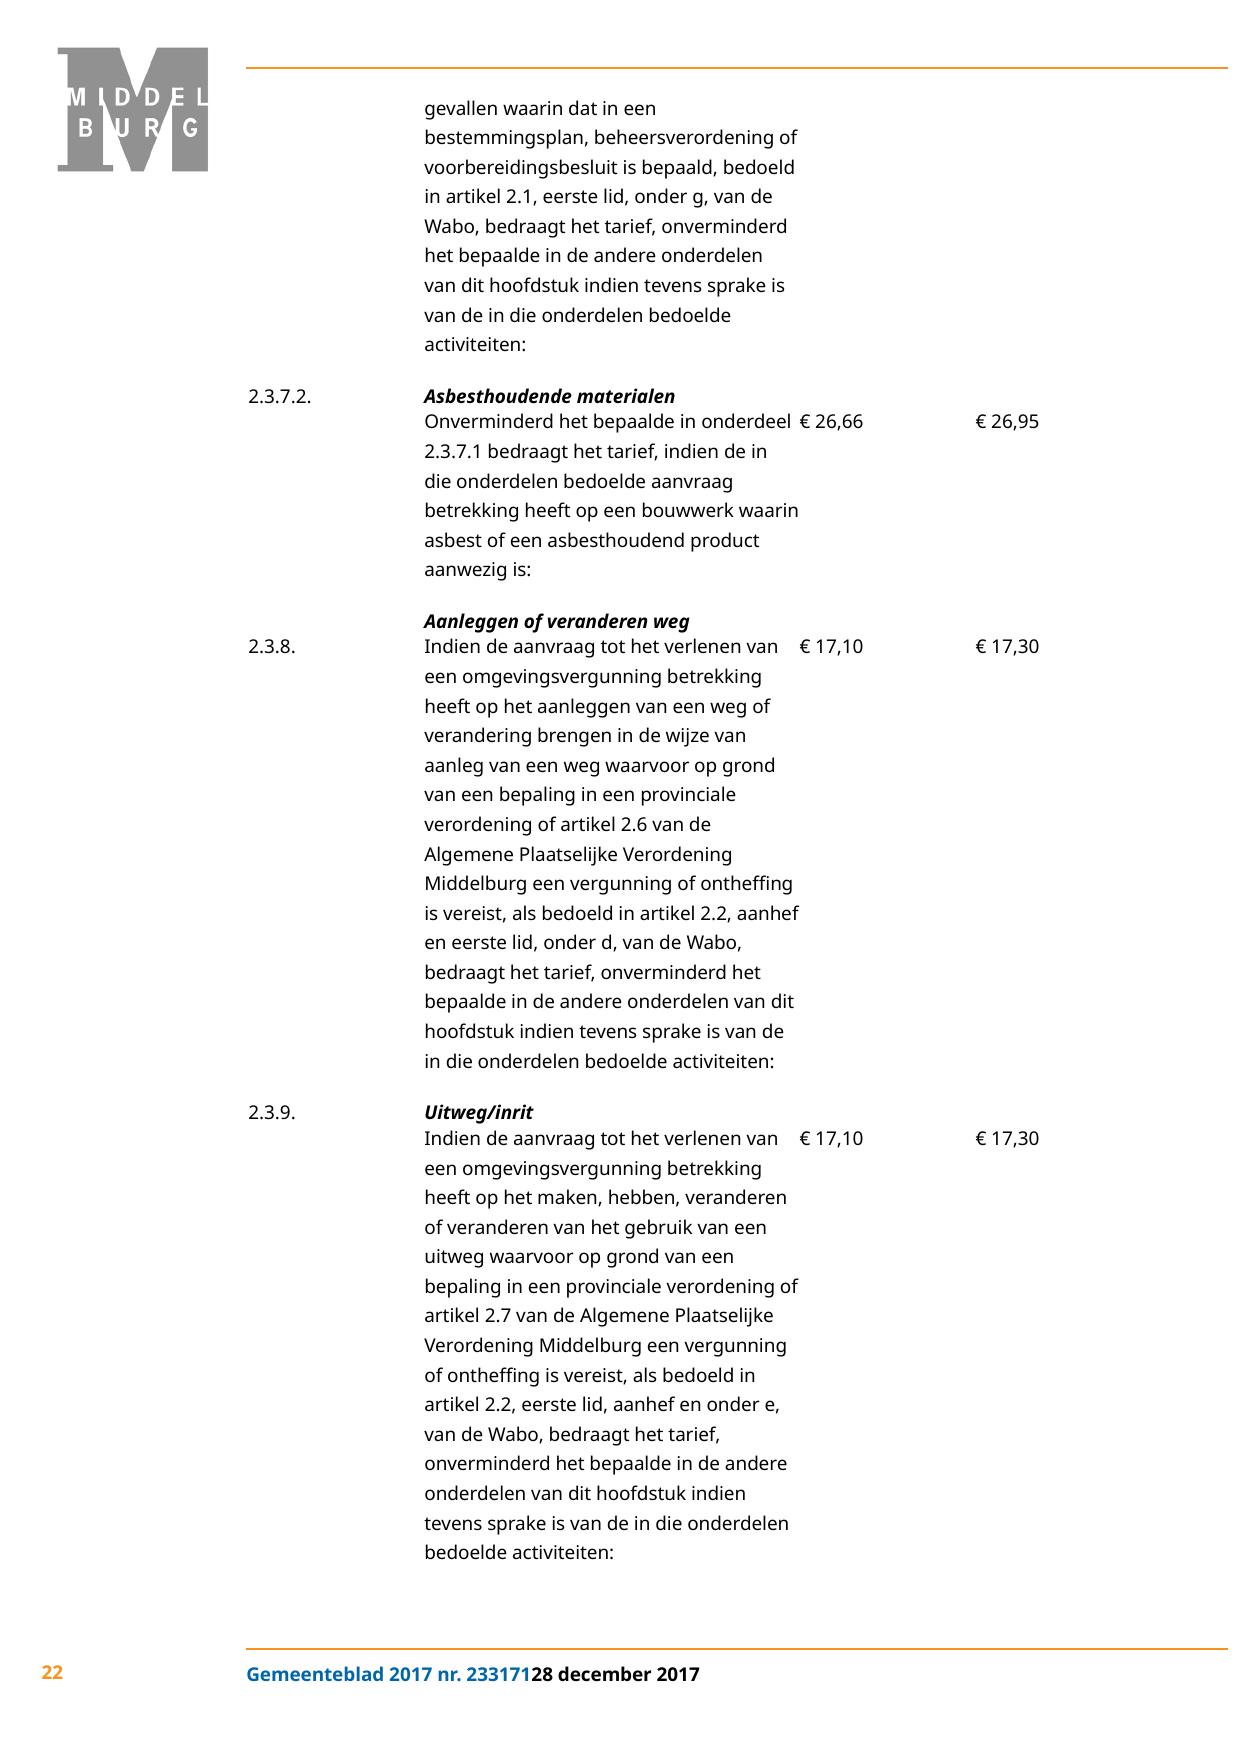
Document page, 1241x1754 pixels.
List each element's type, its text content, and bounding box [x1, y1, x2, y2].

table_cell [799, 383, 975, 409]
table_cell [799, 608, 975, 634]
table_cell [424, 357, 799, 383]
table_cell € 26,66 [799, 409, 975, 582]
table_cell [424, 1074, 799, 1099]
table_cell [248, 1125, 424, 1565]
table_cell [975, 608, 1152, 634]
table_cell [248, 357, 424, 383]
table_cell [799, 1099, 975, 1125]
table_cell € 17,30 [975, 634, 1152, 1074]
table_cell [248, 1565, 424, 1591]
table_cell € 17,30 [975, 1125, 1152, 1565]
table_cell € 26,95 [975, 409, 1152, 582]
table_cell Onverminderd het bepaalde in onderdeel 2.3.7.1 bedraagt het tarief, indien de in die onderdelen bedoelde aanvraag betrekking heeft op een bouwwerk waarin asbest of een asbesthoudend product aanwezig is: [424, 409, 799, 582]
table_cell Aanleggen of veranderen weg [424, 608, 799, 634]
table_cell [799, 1074, 975, 1099]
table_cell [975, 383, 1152, 409]
table_cell [248, 582, 424, 608]
table_cell Asbesthoudende materialen [424, 383, 799, 409]
table_cell [975, 1565, 1152, 1591]
table_cell 2.3.9. [248, 1099, 424, 1125]
table_cell [799, 95, 975, 357]
table_cell 2.3.8. [248, 634, 424, 1074]
table_cell [799, 357, 975, 383]
table_cell gevallen waarin dat in een bestemmingsplan, beheersverordening of voorbereidingsbesluit is bepaald, bedoeld in artikel 2.1, eerste lid, onder g, van de Wabo, bedraagt het tarief, onverminderd het bepaalde in de andere onderdelen van dit hoofdstuk indien tevens sprake is van de in die onderdelen bedoelde activiteiten: [424, 95, 799, 357]
table_cell [799, 1565, 975, 1591]
table_cell € 17,10 [799, 634, 975, 1074]
table_cell Indien de aanvraag tot het verlenen van een omgevingsvergunning betrekking heeft op het aanleggen van een weg of verandering brengen in de wijze van aanleg van een weg waarvoor op grond van een bepaling in een provinciale verordening of artikel 2.6 van de Algemene Plaatselijke Verordening Middelburg een vergunning of ontheffing is vereist, als bedoeld in artikel 2.2, aanhef en eerste lid, onder d, van de Wabo, bedraagt het tarief, onverminderd het bepaalde in de andere onderdelen van dit hoofdstuk indien tevens sprake is van de in die onderdelen bedoelde activiteiten: [424, 634, 799, 1074]
table_cell [424, 582, 799, 608]
table_cell € 17,10 [799, 1125, 975, 1565]
table_cell [248, 1074, 424, 1099]
table_cell [799, 582, 975, 608]
table_cell 2.3.7.2. [248, 383, 424, 409]
table_cell [975, 357, 1152, 383]
picture [41, 47, 231, 172]
table_cell Uitweg/inrit [424, 1099, 799, 1125]
table_cell [975, 1074, 1152, 1099]
table_cell [975, 582, 1152, 608]
table_cell Indien de aanvraag tot het verlenen van een omgevingsvergunning betrekking heeft op het maken, hebben, veranderen of veranderen van het gebruik van een uitweg waarvoor op grond van een bepaling in een provinciale verordening of artikel 2.7 van de Algemene Plaatselijke Verordening Middelburg een vergunning of ontheffing is vereist, als bedoeld in artikel 2.2, eerste lid, aanhef en onder e, van de Wabo, bedraagt het tarief, onverminderd het bepaalde in de andere onderdelen van dit hoofdstuk indien tevens sprake is van de in die onderdelen bedoelde activiteiten: [424, 1125, 799, 1565]
table_cell [975, 95, 1152, 357]
table_cell [424, 1565, 799, 1591]
table_cell [248, 409, 424, 582]
table_cell [248, 95, 424, 357]
table_cell [248, 608, 424, 634]
table_cell [975, 1099, 1152, 1125]
